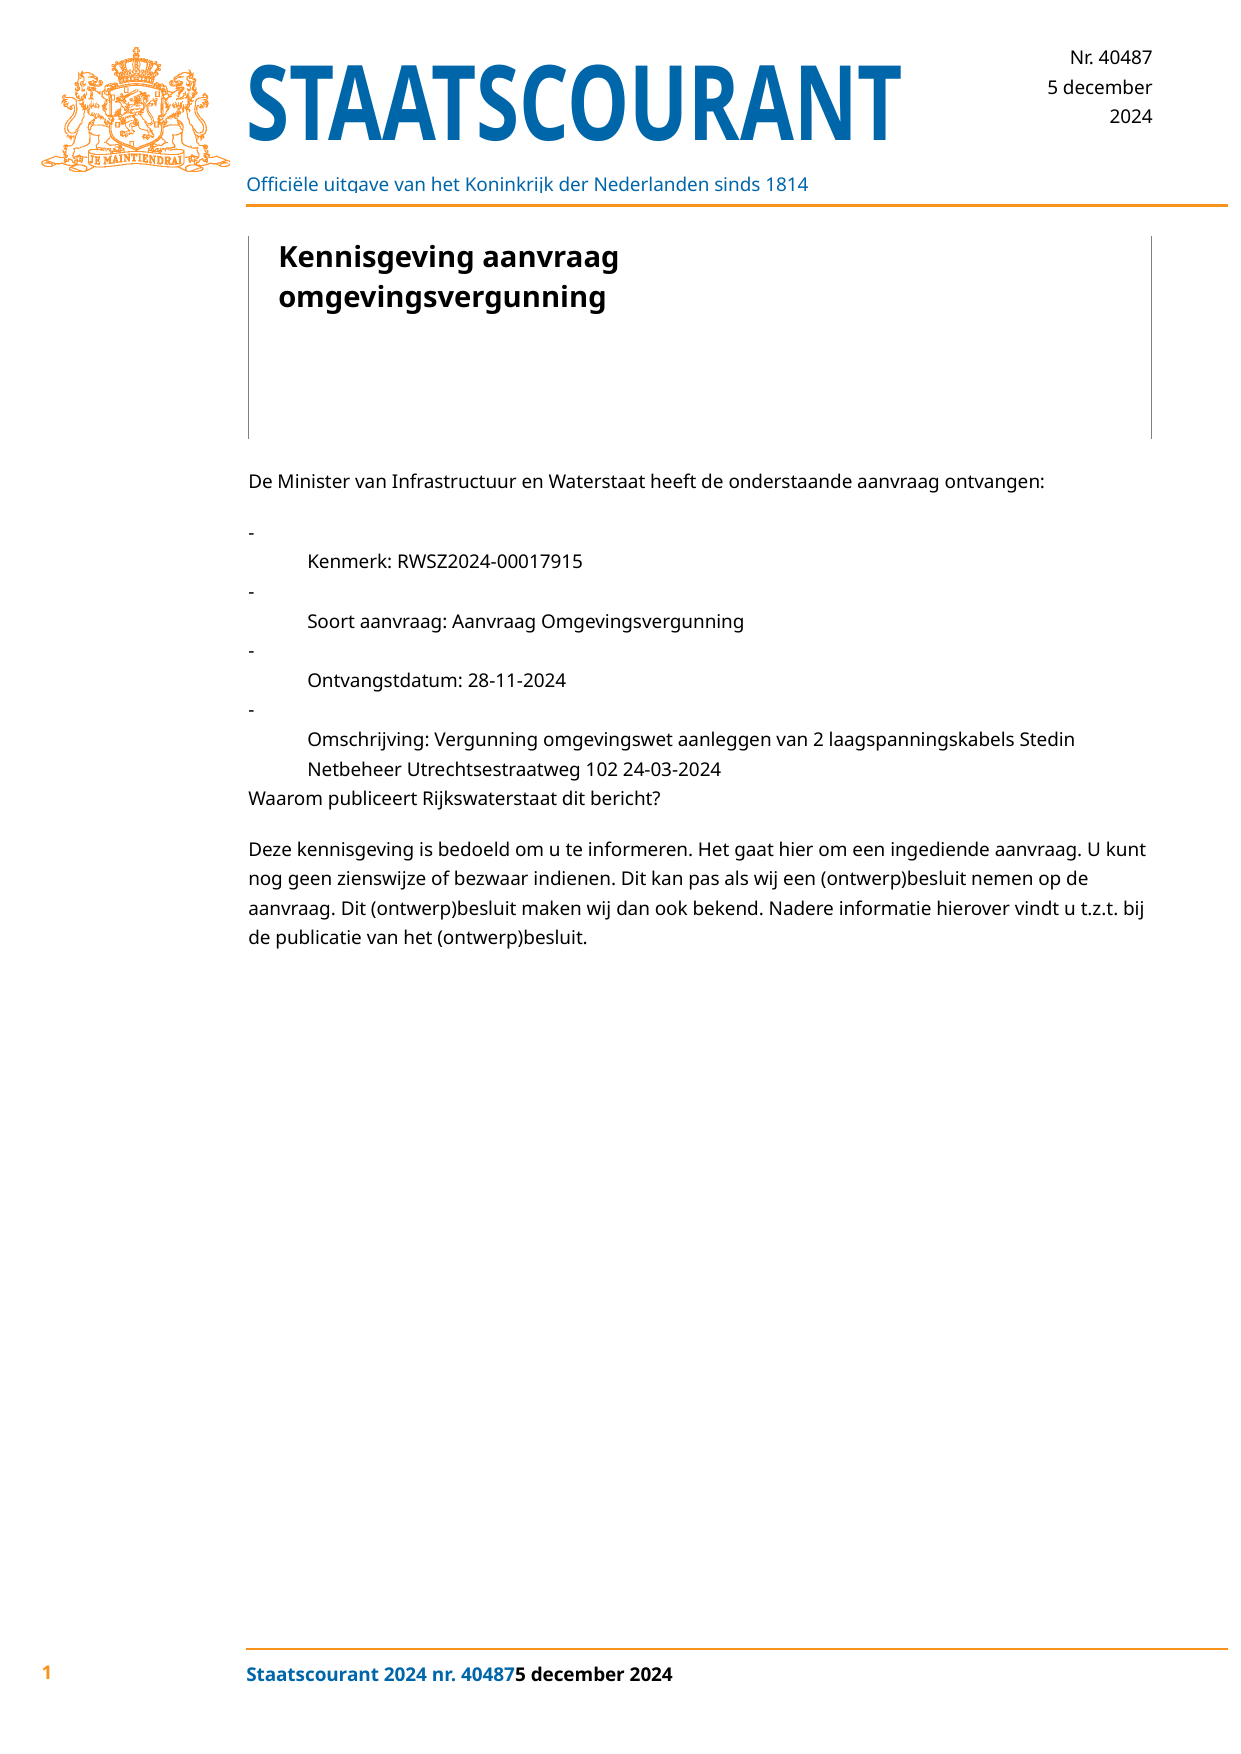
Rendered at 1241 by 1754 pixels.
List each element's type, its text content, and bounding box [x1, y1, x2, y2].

text Waarom publiceert Rijkswaterstaat dit bericht? [248, 785, 1152, 811]
picture [41, 47, 231, 172]
list Omschrijving: Vergunning omgevingswet aanleggen van 2 laagspanningskabels Stedin Netbeheer Utrechtsestraatweg 102 24-03-2024 [248, 726, 1152, 781]
list Kenmerk: RWSZ2024-00017915 [248, 549, 1152, 574]
text De Minister van Infrastructuur en Waterstaat heeft de onderstaande aanvraag ontvangen: [248, 469, 1152, 494]
table_header [850, 236, 912, 413]
list Soort aanvraag: Aanvraag Omgevingsvergunning [248, 608, 1152, 633]
list Ontvangstdatum: 28-11-2024 [248, 667, 1152, 693]
table_header [1090, 236, 1151, 413]
table_header Kennisgeving aanvraag omgevingsvergunning [249, 236, 850, 439]
text Deze kennisgeving is bedoeld om u te informeren. Het gaat hier om een ingediende aanvraag. U kunt nog geen zienswijze of bezwaar indienen. Dit kan pas als wij een (ontwerp)besluit nemen op de aanvraag. Dit (ontwerp)besluit maken wij dan ook bekend. Nadere informatie hierover vindt u t.z.t. bij de publicatie van het (ontwerp)besluit. [248, 836, 1152, 950]
picture [912, 236, 1090, 414]
table_header [850, 414, 1151, 439]
